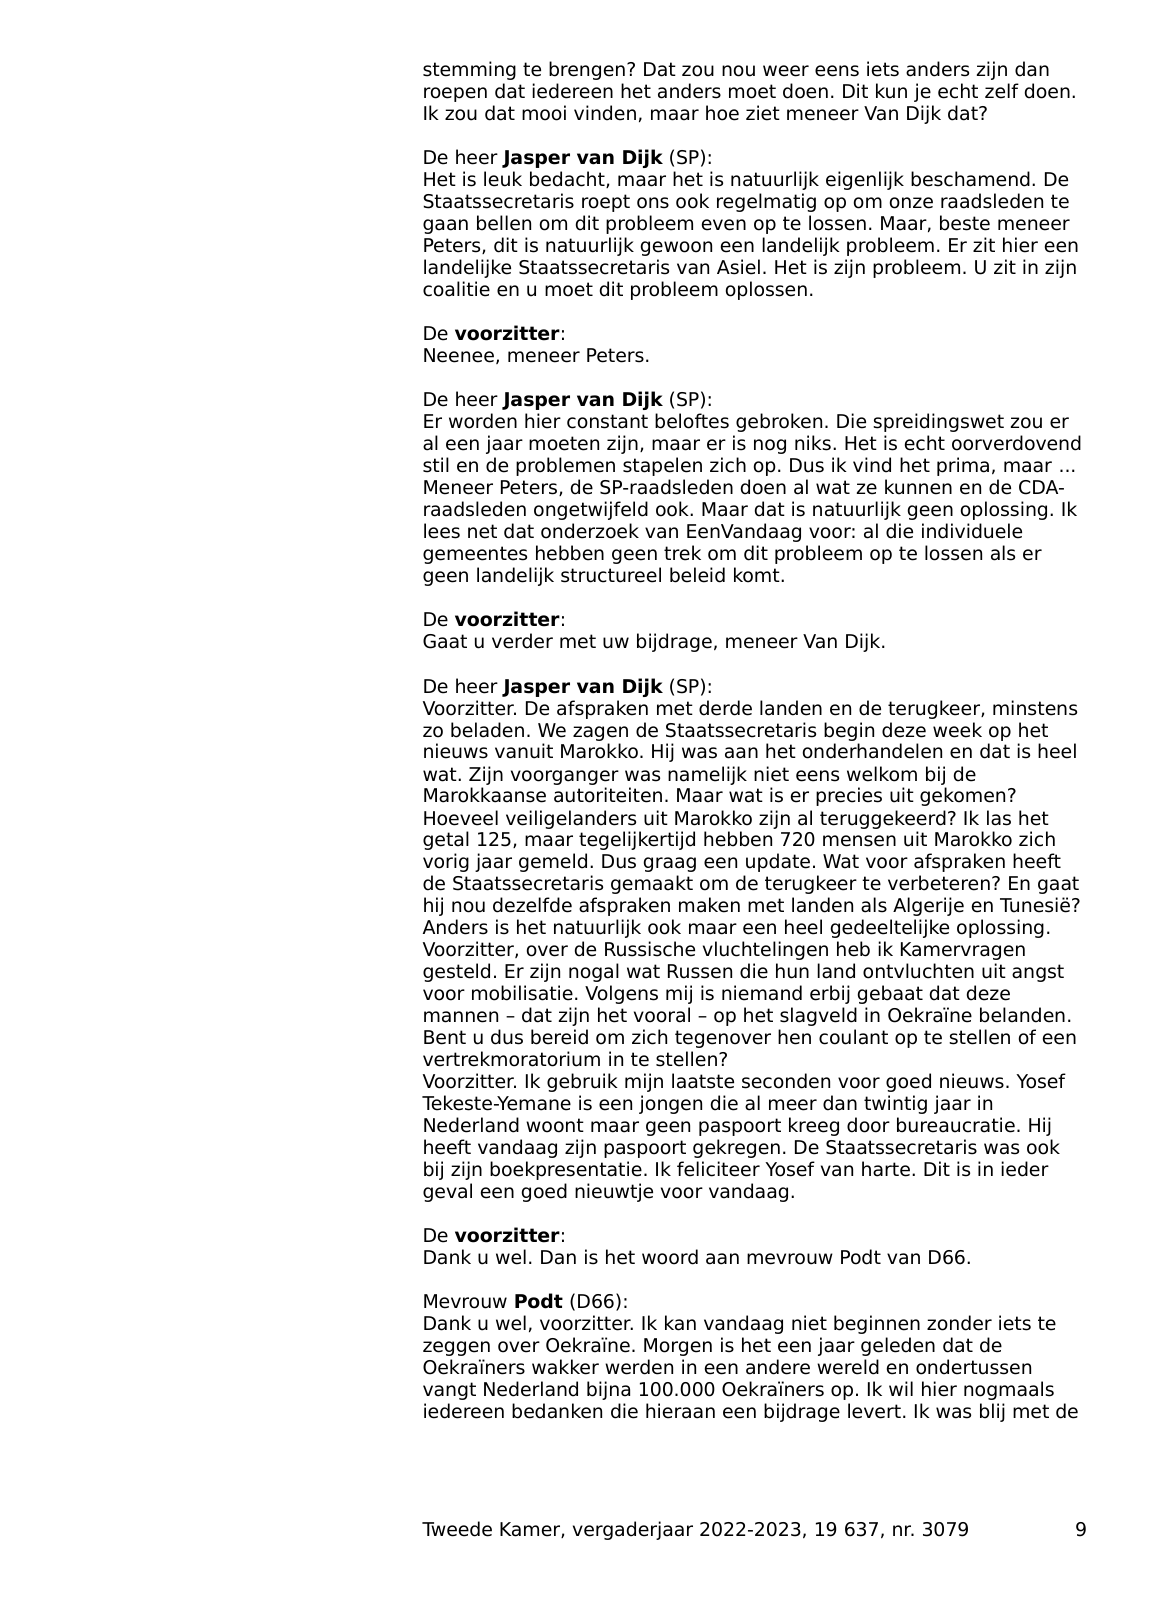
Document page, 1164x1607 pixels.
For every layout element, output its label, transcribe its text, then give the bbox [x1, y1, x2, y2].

text De heer Jasper van Dijk (SP): [422, 147, 1087, 169]
text stemming te brengen? Dat zou nou weer eens iets anders zijn dan roepen dat iedereen het anders moet doen. Dit kun je echt zelf doen. Ik zou dat mooi vinden, maar hoe ziet meneer Van Dijk dat? [422, 59, 1087, 125]
text De voorzitter: [422, 609, 1087, 631]
text Mevrouw Podt (D66): [422, 1291, 1087, 1313]
text Er worden hier constant beloftes gebroken. Die spreidingswet zou er al een jaar moeten zijn, maar er is nog niks. Het is echt oorverdovend stil en de problemen stapelen zich op. Dus ik vind het prima, maar ... Meneer Peters, de SP-raadsleden doen al wat ze kunnen en de CDA-raadsleden ongetwijfeld ook. Maar dat is natuurlijk geen oplossing. Ik lees net dat onderzoek van EenVandaag voor: al die individuele gemeentes hebben geen trek om dit probleem op te lossen als er geen landelijk structureel beleid komt. [422, 411, 1087, 587]
text Dank u wel, voorzitter. Ik kan vandaag niet beginnen zonder iets te zeggen over Oekraïne. Morgen is het een jaar geleden dat de Oekraïners wakker werden in een andere wereld en ondertussen vangt Nederland bijna 100.000 Oekraïners op. Ik wil hier nogmaals iedereen bedanken die hieraan een bijdrage levert. Ik was blij met de [422, 1313, 1087, 1423]
text De heer Jasper van Dijk (SP): [422, 389, 1087, 411]
text Voorzitter, over de Russische vluchtelingen heb ik Kamervragen gesteld. Er zijn nogal wat Russen die hun land ontvluchten uit angst voor mobilisatie. Volgens mij is niemand erbij gebaat dat deze mannen – dat zijn het vooral – op het slagveld in Oekraïne belanden. Bent u dus bereid om zich tegenover hen coulant op te stellen of een vertrekmoratorium in te stellen? [422, 939, 1087, 1071]
text Het is leuk bedacht, maar het is natuurlijk eigenlijk beschamend. De Staatssecretaris roept ons ook regelmatig op om onze raadsleden te gaan bellen om dit probleem even op te lossen. Maar, beste meneer Peters, dit is natuurlijk gewoon een landelijk probleem. Er zit hier een landelijke Staatssecretaris van Asiel. Het is zijn probleem. U zit in zijn coalitie en u moet dit probleem oplossen. [422, 169, 1087, 301]
text Neenee, meneer Peters. [422, 345, 1087, 367]
text De voorzitter: [422, 1225, 1087, 1247]
text Gaat u verder met uw bijdrage, meneer Van Dijk. [422, 631, 1087, 653]
text De heer Jasper van Dijk (SP): [422, 676, 1087, 697]
text Voorzitter. De afspraken met derde landen en de terugkeer, minstens zo beladen. We zagen de Staatssecretaris begin deze week op het nieuws vanuit Marokko. Hij was aan het onderhandelen en dat is heel wat. Zijn voorganger was namelijk niet eens welkom bij de Marokkaanse autoriteiten. Maar wat is er precies uit gekomen? Hoeveel veiligelanders uit Marokko zijn al teruggekeerd? Ik las het getal 125, maar tegelijkertijd hebben 720 mensen uit Marokko zich vorig jaar gemeld. Dus graag een update. Wat voor afspraken heeft de Staatssecretaris gemaakt om de terugkeer te verbeteren? En gaat hij nou dezelfde afspraken maken met landen als Algerije en Tunesië? Anders is het natuurlijk ook maar een heel gedeeltelijke oplossing. [422, 697, 1087, 939]
text Voorzitter. Ik gebruik mijn laatste seconden voor goed nieuws. Yosef Tekeste-Yemane is een jongen die al meer dan twintig jaar in Nederland woont maar geen paspoort kreeg door bureaucratie. Hij heeft vandaag zijn paspoort gekregen. De Staatssecretaris was ook bij zijn boekpresentatie. Ik feliciteer Yosef van harte. Dit is in ieder geval een goed nieuwtje voor vandaag. [422, 1071, 1087, 1203]
text Dank u wel. Dan is het woord aan mevrouw Podt van D66. [422, 1247, 1087, 1269]
text De voorzitter: [422, 323, 1087, 345]
